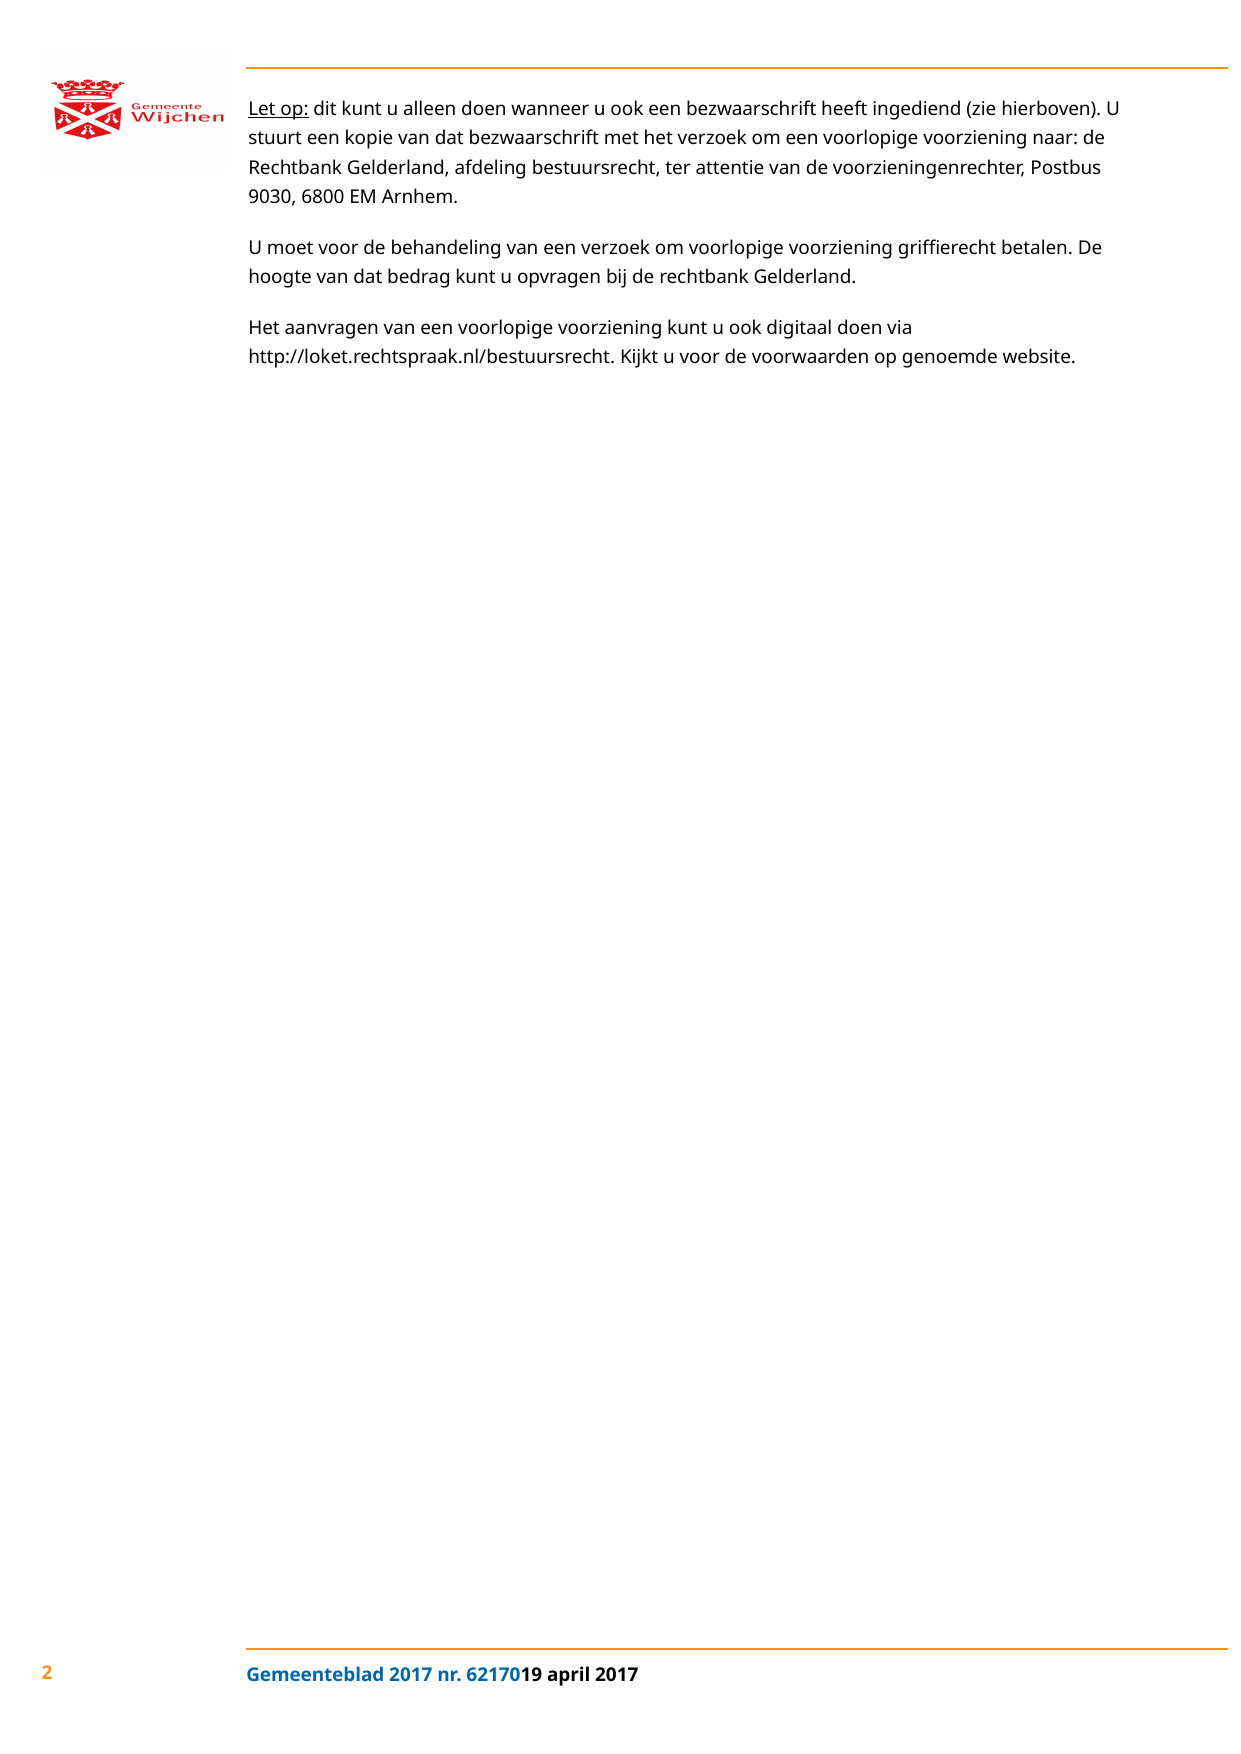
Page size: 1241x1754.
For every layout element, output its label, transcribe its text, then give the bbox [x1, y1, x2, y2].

text U moet voor de behandeling van een verzoek om voorlopige voorziening griffierecht betalen. De hoogte van dat bedrag kunt u opvragen bij de rechtbank Gelderland. [248, 234, 1152, 289]
text Let op: dit kunt u alleen doen wanneer u ook een bezwaarschrift heeft ingediend (zie hierboven). U stuurt een kopie van dat bezwaarschrift met het verzoek om een voorlopige voorziening naar: de Rechtbank Gelderland, afdeling bestuursrecht, ter attentie van de voorzieningenrechter, Postbus 9030, 6800 EM Arnhem. [248, 95, 1152, 209]
text Het aanvragen van een voorlopige voorziening kunt u ook digitaal doen via http://loket.rechtspraak.nl/bestuursrecht. Kijkt u voor de voorwaarden op genoemde website. [248, 314, 1152, 369]
picture [41, 47, 231, 172]
